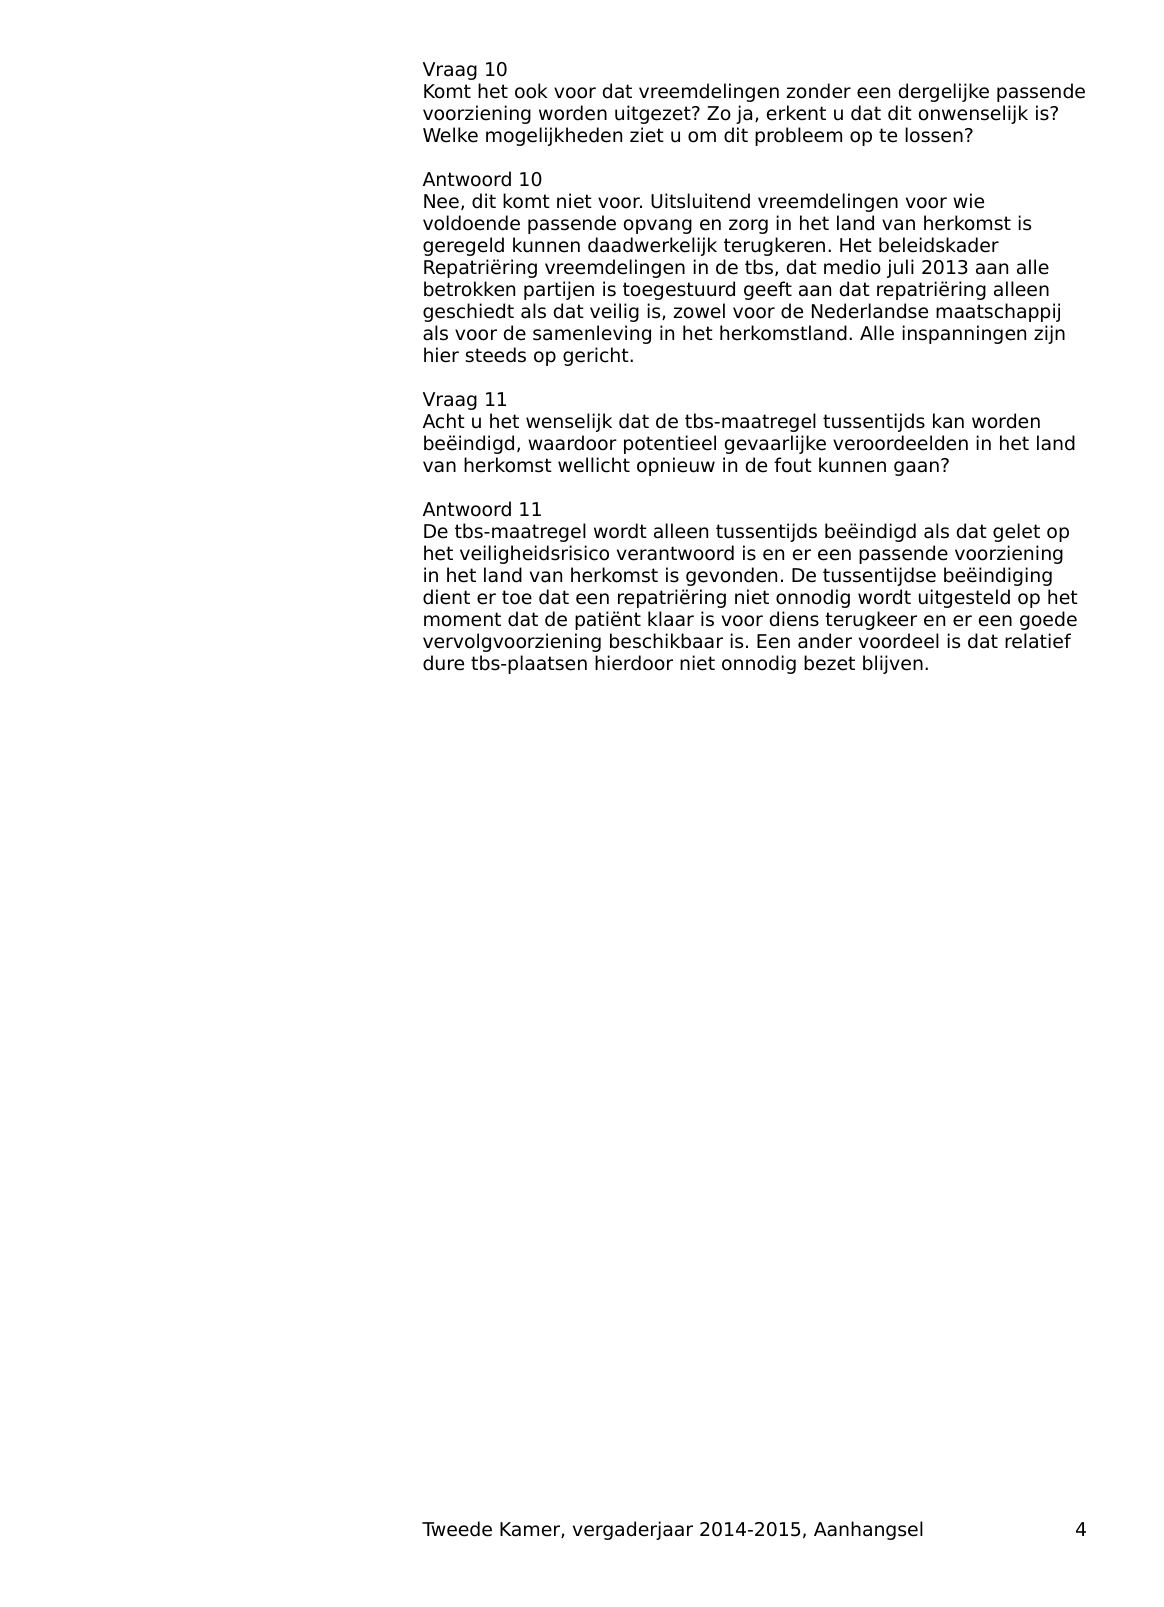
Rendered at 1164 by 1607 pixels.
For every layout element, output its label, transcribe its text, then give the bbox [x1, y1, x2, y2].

text Nee, dit komt niet voor. Uitsluitend vreemdelingen voor wie voldoende passende opvang en zorg in het land van herkomst is geregeld kunnen daadwerkelijk terugkeren. Het beleidskader Repatriëring vreemdelingen in de tbs, dat medio juli 2013 aan alle betrokken partijen is toegestuurd geeft aan dat repatriëring alleen geschiedt als dat veilig is, zowel voor de Nederlandse maatschappij als voor de samenleving in het herkomstland. Alle inspanningen zijn hier steeds op gericht. [422, 191, 1087, 367]
text Vraag 11 [422, 389, 1087, 411]
text Antwoord 10 [422, 169, 1087, 191]
text Vraag 10 [422, 59, 1087, 81]
text De tbs-maatregel wordt alleen tussentijds beëindigd als dat gelet op het veiligheidsrisico verantwoord is en er een passende voorziening in het land van herkomst is gevonden. De tussentijdse beëindiging dient er toe dat een repatriëring niet onnodig wordt uitgesteld op het moment dat de patiënt klaar is voor diens terugkeer en er een goede vervolgvoorziening beschikbaar is. Een ander voordeel is dat relatief dure tbs-plaatsen hierdoor niet onnodig bezet blijven. [422, 521, 1087, 675]
text Komt het ook voor dat vreemdelingen zonder een dergelijke passende voorziening worden uitgezet? Zo ja, erkent u dat dit onwenselijk is? Welke mogelijkheden ziet u om dit probleem op te lossen? [422, 81, 1087, 147]
text Acht u het wenselijk dat de tbs-maatregel tussentijds kan worden beëindigd, waardoor potentieel gevaarlijke veroordeelden in het land van herkomst wellicht opnieuw in de fout kunnen gaan? [422, 411, 1087, 477]
text Antwoord 11 [422, 499, 1087, 521]
